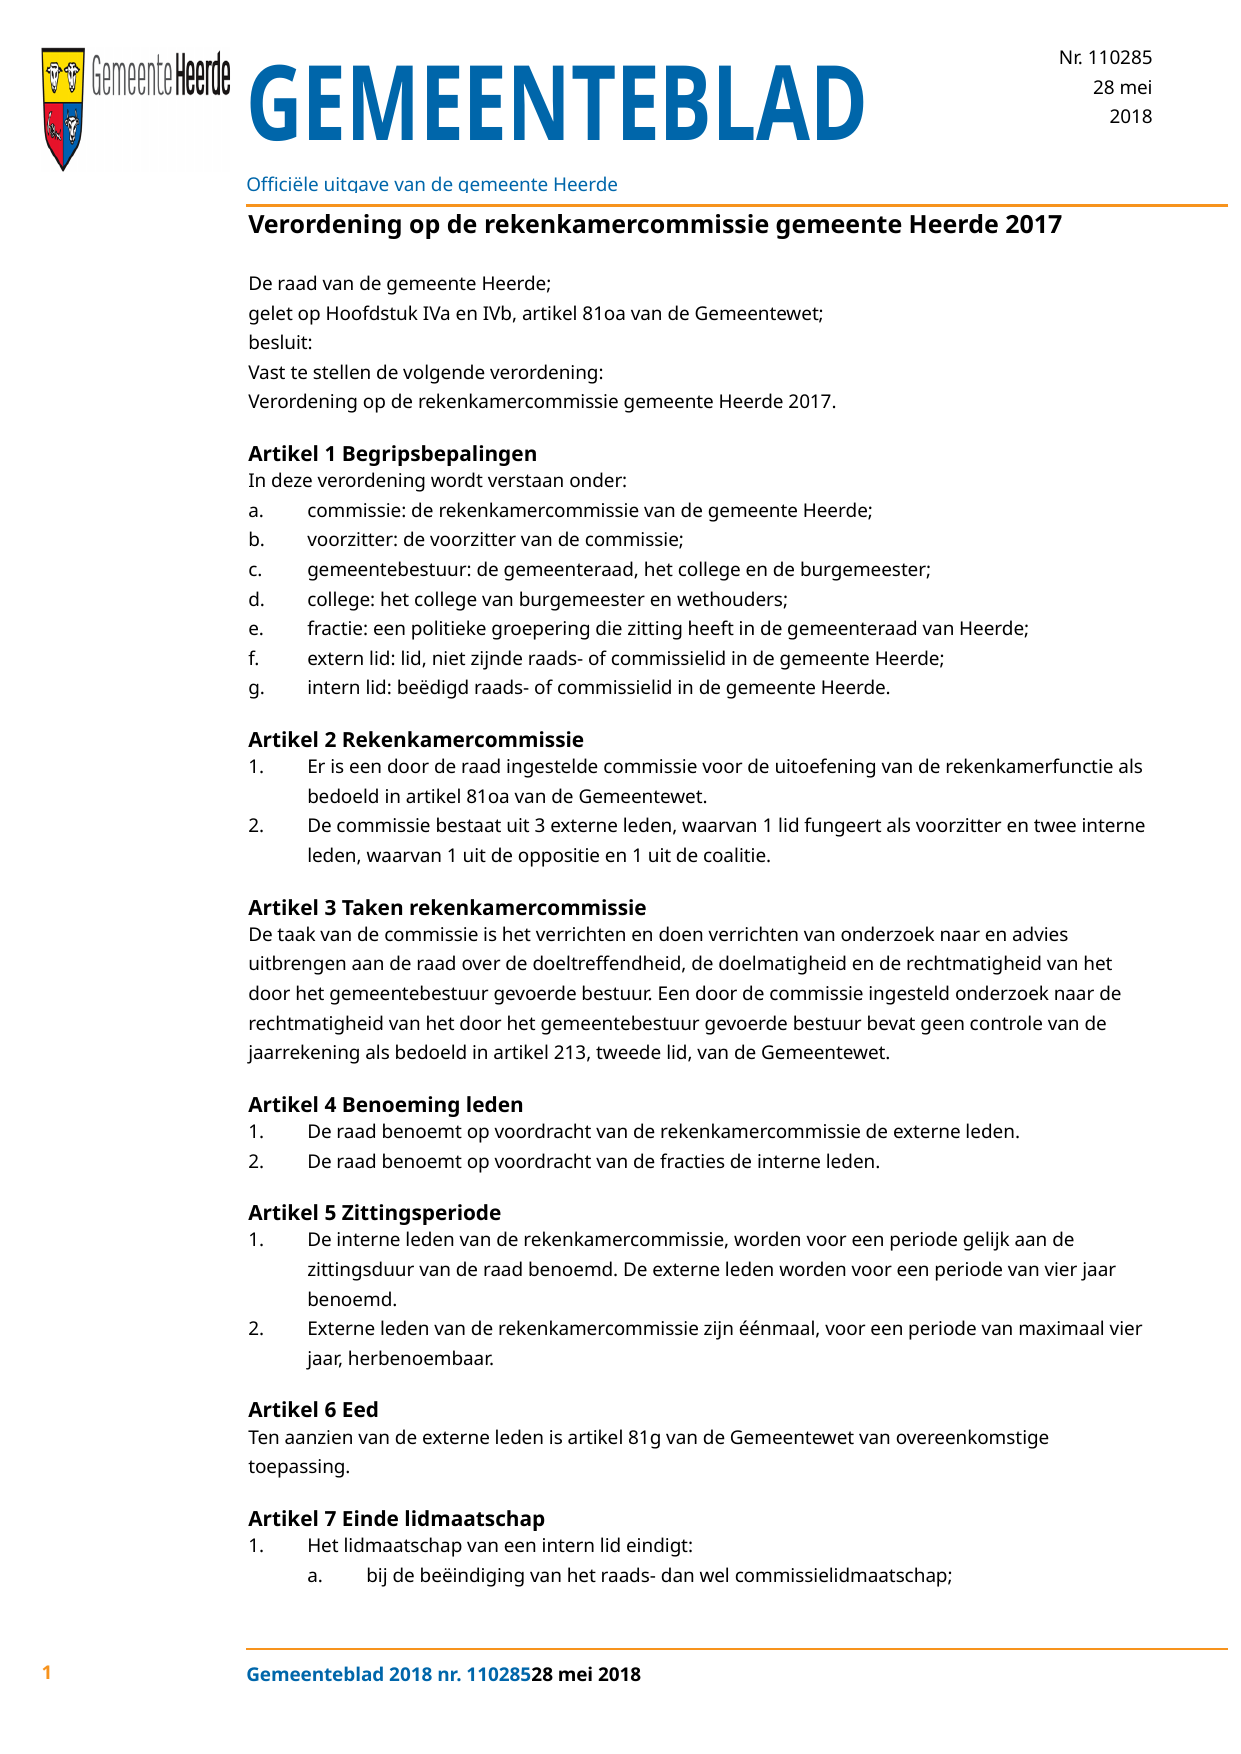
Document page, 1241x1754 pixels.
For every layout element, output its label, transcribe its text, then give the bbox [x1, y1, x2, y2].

text Ten aanzien van de externe leden is artikel 81g van de Gemeentewet van overeenkomstige toepassing. [248, 1424, 1152, 1479]
picture [41, 47, 231, 172]
list De interne leden van de rekenkamercommissie, worden voor een periode gelijk aan de zittingsduur van de raad benoemd. De externe leden worden voor een periode van vier jaar benoemd. [248, 1227, 1152, 1312]
text Vast te stellen de volgende verordening: [248, 359, 1152, 385]
list De raad benoemt op voordracht van de fracties de interne leden. [248, 1148, 1152, 1173]
list voorzitter: de voorzitter van de commissie; [248, 527, 1152, 552]
list gemeentebestuur: de gemeenteraad, het college en de burgemeester; [248, 556, 1152, 582]
list commissie: de rekenkamercommissie van de gemeente Heerde; [248, 497, 1152, 523]
text Artikel 5 Zittingsperiode [248, 1198, 1152, 1227]
list De raad benoemt op voordracht van de rekenkamercommissie de externe leden. [248, 1118, 1152, 1144]
list De commissie bestaat uit 3 externe leden, waarvan 1 lid fungeert als voorzitter en twee interne leden, waarvan 1 uit de oppositie en 1 uit de coalitie. [248, 813, 1152, 868]
text Artikel 7 Einde lidmaatschap [248, 1504, 1152, 1532]
text gelet op Hoofdstuk IVa en IVb, artikel 81oa van de Gemeentewet; [248, 300, 1152, 326]
text Verordening op de rekenkamercommissie gemeente Heerde 2017 [248, 207, 1152, 241]
list bij de beëindiging van het raads- dan wel commissielidmaatschap; [307, 1562, 1152, 1588]
list extern lid: lid, niet zijnde raads- of commissielid in de gemeente Heerde; [248, 645, 1152, 671]
list fractie: een politieke groepering die zitting heeft in de gemeenteraad van Heerde; [248, 615, 1152, 641]
list college: het college van burgemeester en wethouders; [248, 586, 1152, 612]
text Artikel 6 Eed [248, 1395, 1152, 1424]
list Externe leden van de rekenkamercommissie zijn éénmaal, voor een periode van maximaal vier jaar, herbenoembaar. [248, 1315, 1152, 1371]
text De taak van de commissie is het verrichten en doen verrichten van onderzoek naar en advies uitbrengen aan de raad over de doeltreffendheid, de doelmatigheid en de rechtmatigheid van het door het gemeentebestuur gevoerde bestuur. Een door de commissie ingesteld onderzoek naar de rechtmatigheid van het door het gemeentebestuur gevoerde bestuur bevat geen controle van de jaarrekening als bedoeld in artikel 213, tweede lid, van de Gemeentewet. [248, 921, 1152, 1065]
text Artikel 1 Begripsbepalingen [248, 439, 1152, 467]
text Artikel 4 Benoeming leden [248, 1090, 1152, 1118]
text Artikel 3 Taken rekenkamercommissie [248, 893, 1152, 921]
text De raad van de gemeente Heerde; [248, 270, 1152, 296]
text besluit: [248, 329, 1152, 355]
text In deze verordening wordt verstaan onder: [248, 467, 1152, 493]
text Artikel 2 Rekenkamercommissie [248, 725, 1152, 753]
text Verordening op de rekenkamercommissie gemeente Heerde 2017. [248, 389, 1152, 414]
list Er is een door de raad ingestelde commissie voor de uitoefening van de rekenkamerfunctie als bedoeld in artikel 81oa van de Gemeentewet. [248, 753, 1152, 809]
list intern lid: beëdigd raads- of commissielid in de gemeente Heerde. [248, 674, 1152, 700]
list Het lidmaatschap van een intern lid eindigt: [248, 1532, 1152, 1558]
